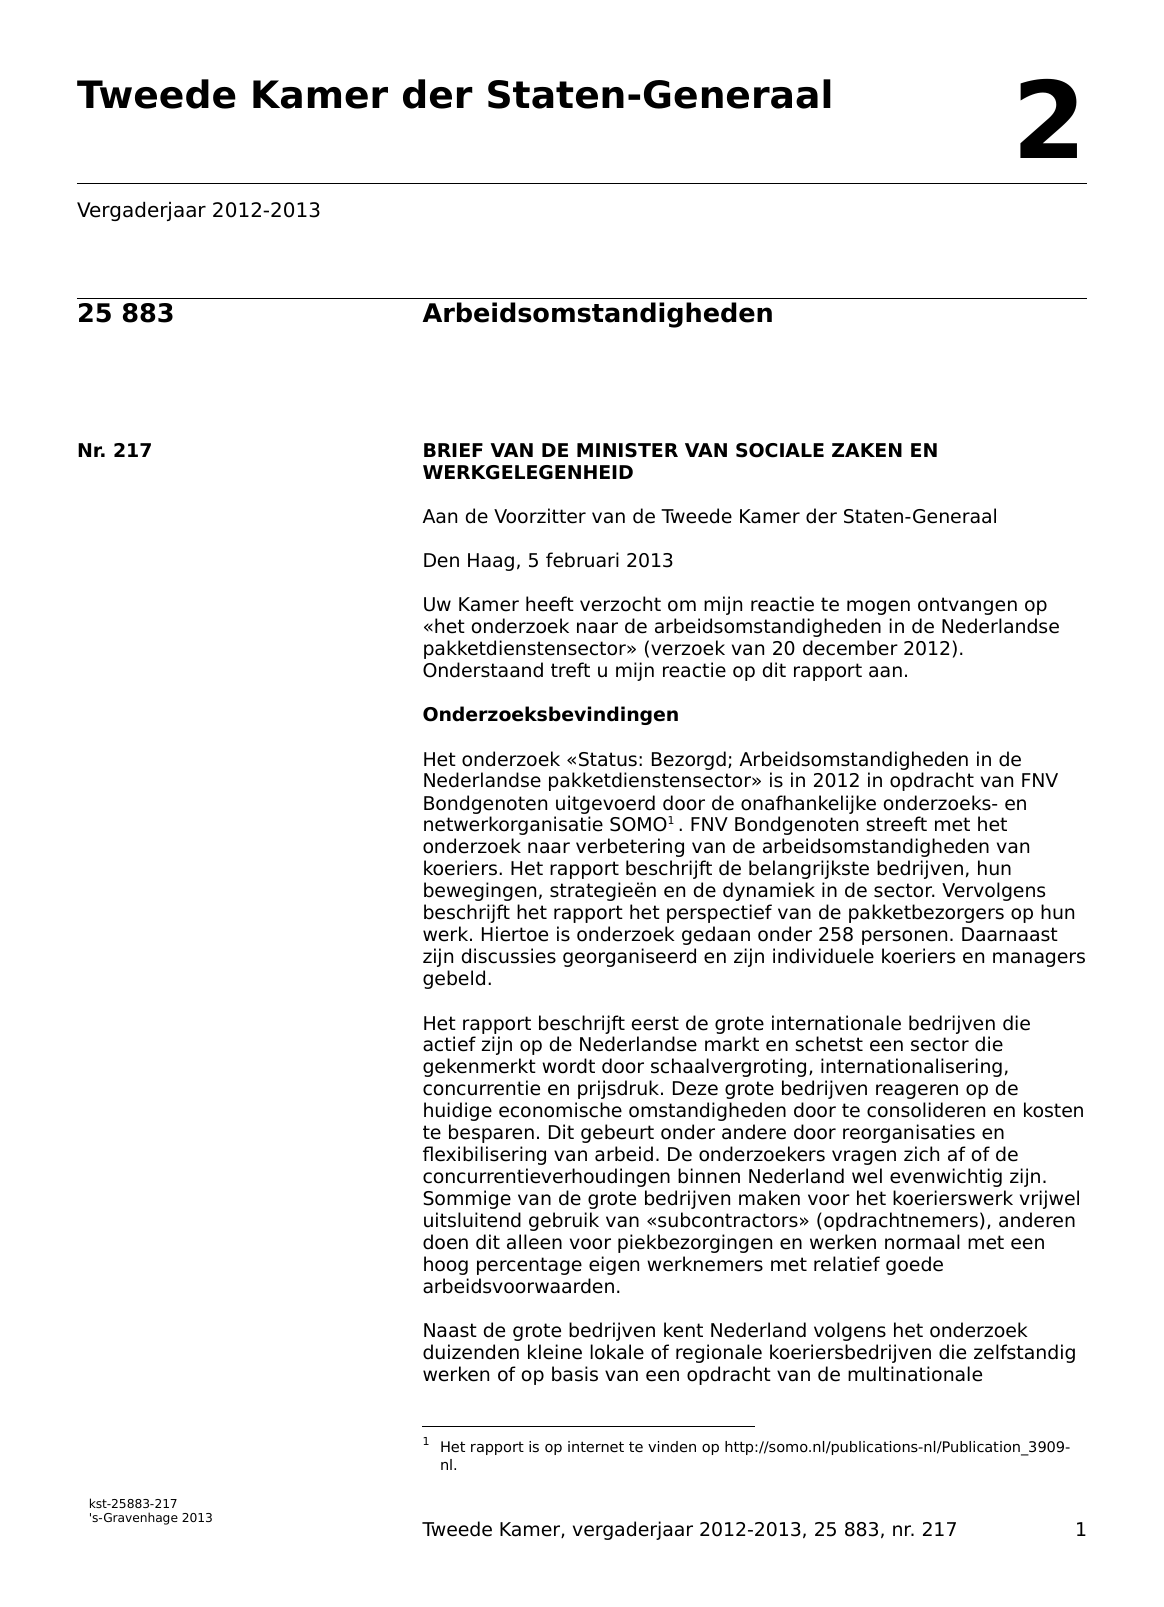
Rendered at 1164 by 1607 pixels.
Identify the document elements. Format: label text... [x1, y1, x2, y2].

text Het rapport beschrijft eerst de grote internationale bedrijven die actief zijn op de Nederlandse markt en schetst een sector die gekenmerkt wordt door schaalvergroting, internationalisering, concurrentie en prijsdruk. Deze grote bedrijven reageren op de huidige economische omstandigheden door te consolideren en kosten te besparen. Dit gebeurt onder andere door reorganisaties en flexibilisering van arbeid. De onderzoekers vragen zich af of de concurrentieverhoudingen binnen Nederland wel evenwichtig zijn. Sommige van de grote bedrijven maken voor het koerierswerk vrijwel uitsluitend gebruik van «subcontractors» (opdrachtnemers), anderen doen dit alleen voor piekbezorgingen en werken normaal met een hoog percentage eigen werknemers met relatief goede arbeidsvoorwaarden. [422, 1012, 1087, 1298]
table_header Tweede Kamer der Staten-Generaal [77, 59, 886, 183]
subtitle 25 883 Arbeidsomstandigheden [77, 299, 1087, 329]
text 's-Gravenhage 2013 [88, 1511, 323, 1525]
text Den Haag, 5 februari 2013 [422, 550, 1087, 572]
text kst-25883-217 [88, 1497, 323, 1511]
text Naast de grote bedrijven kent Nederland volgens het onderzoek duizenden kleine lokale of regionale koeriersbedrijven die zelfstandig werken of op basis van een opdracht van de multinationale [422, 1320, 1087, 1386]
text Aan de Voorzitter van de Tweede Kamer der Staten-Generaal [422, 506, 1087, 528]
table_cell Vergaderjaar 2012-2013 [77, 184, 1087, 298]
subtitle Onderzoeksbevindingen [422, 704, 1087, 726]
text Het rapport is op internet te vinden op http://somo.nl/publications-nl/Publication_3909-nl. [422, 1435, 1087, 1474]
text Uw Kamer heeft verzocht om mijn reactie te mogen ontvangen op «het onderzoek naar de arbeidsomstandigheden in de Nederlandse pakketdienstensector» (verzoek van 20 december 2012). Onderstaand treft u mijn reactie op dit rapport aan. [422, 594, 1087, 682]
table_header 2 [886, 59, 1087, 183]
text Het onderzoek «Status: Bezorgd; Arbeidsomstandigheden in de Nederlandse pakketdienstensector» is in 2012 in opdracht van FNV Bondgenoten uitgevoerd door de onafhankelijke onderzoeks- en netwerkorganisatie SOMO. FNV Bondgenoten streeft met het onderzoek naar verbetering van de arbeidsomstandigheden van koeriers. Het rapport beschrijft de belangrijkste bedrijven, hun bewegingen, strategieën en de dynamiek in de sector. Vervolgens beschrijft het rapport het perspectief van de pakketbezorgers op hun werk. Hiertoe is onderzoek gedaan onder 258 personen. Daarnaast zijn discussies georganiseerd en zijn individuele koeriers en managers gebeld. [422, 748, 1087, 990]
subtitle Nr. 217 BRIEF VAN DE MINISTER VAN SOCIALE ZAKEN EN WERKGELEGENHEID [77, 440, 1087, 484]
